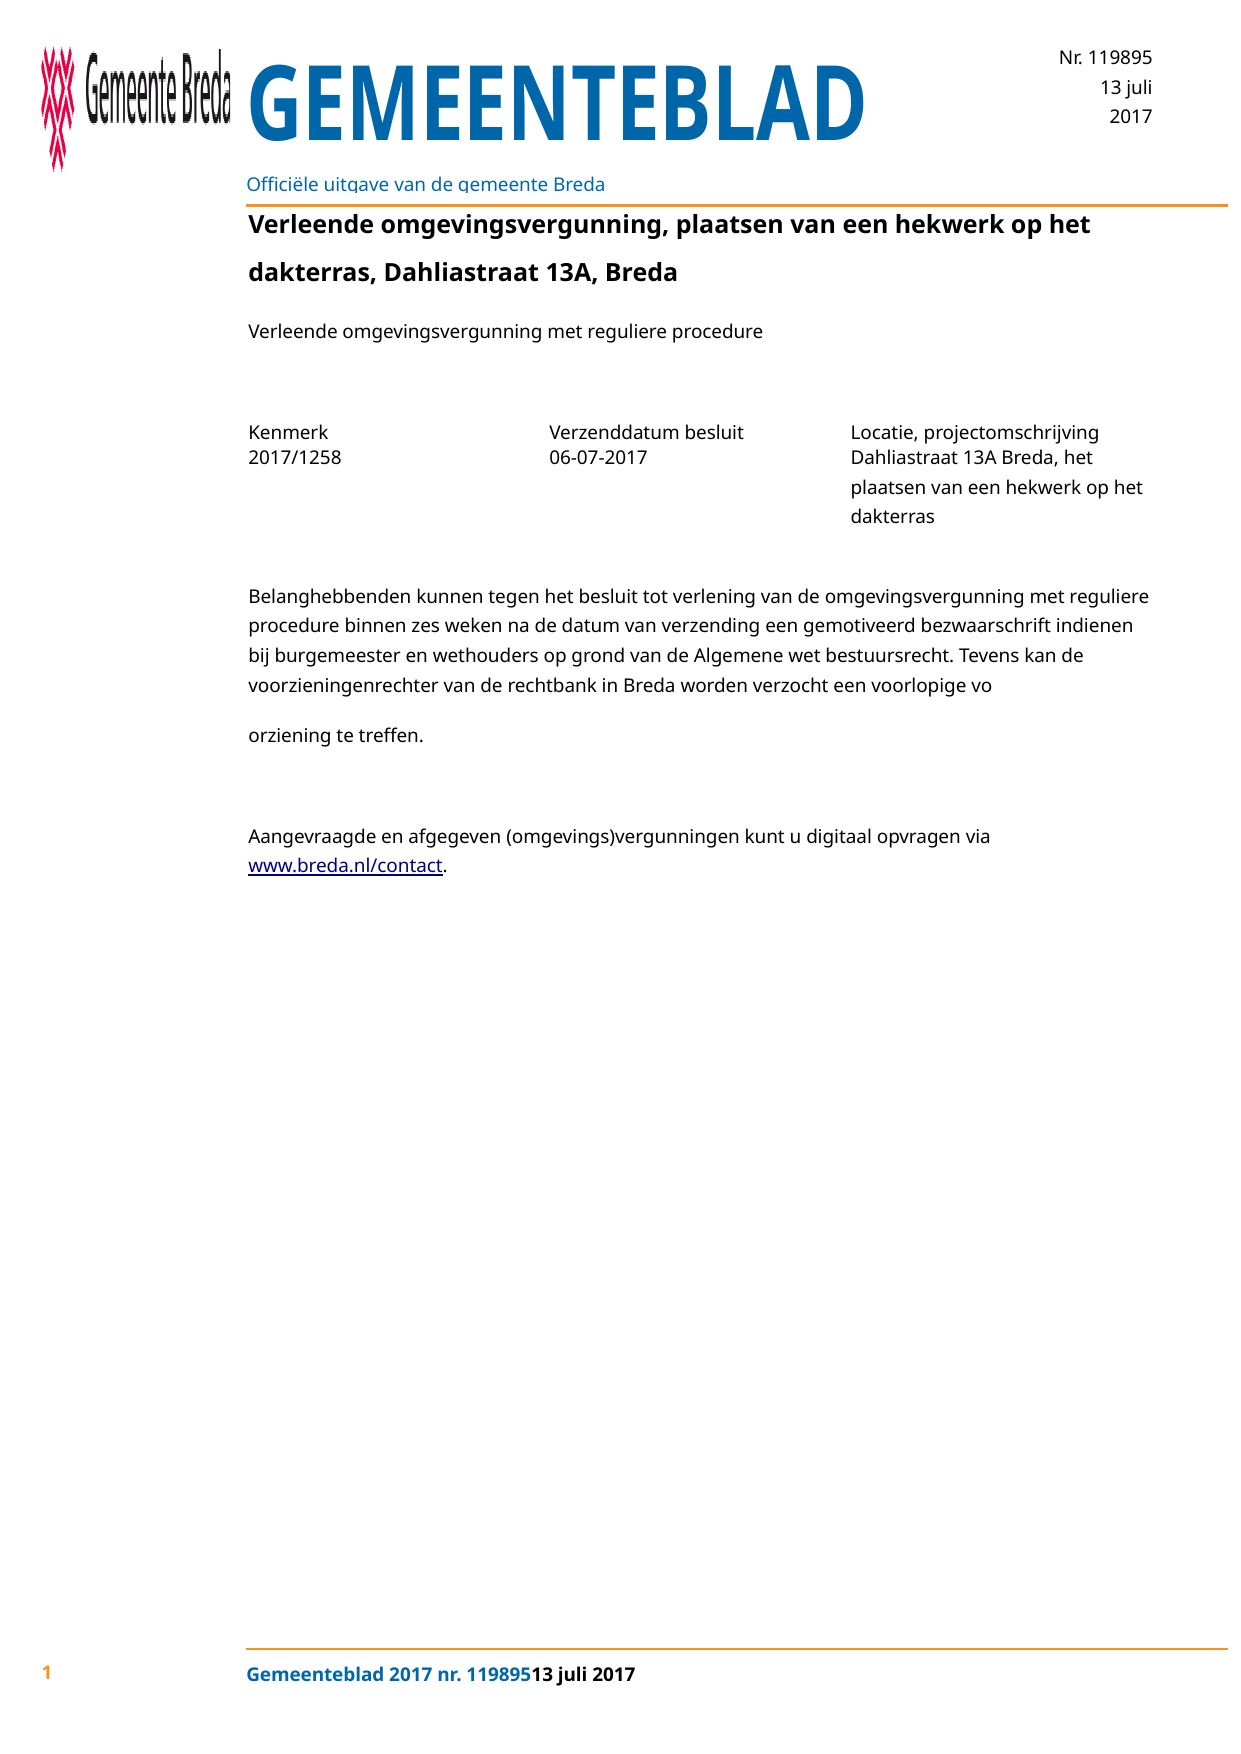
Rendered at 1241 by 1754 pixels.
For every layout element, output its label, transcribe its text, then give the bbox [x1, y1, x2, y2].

table_header Verzenddatum besluit [549, 419, 850, 444]
text Belanghebbenden kunnen tegen het besluit tot verlening van de omgevingsvergunning met reguliere procedure binnen zes weken na de datum van verzending een gemotiveerd bezwaarschrift indienen bij burgemeester en wethouders op grond van de Algemene wet bestuursrecht. Tevens kan de voorzieningenrechter van de rechtbank in Breda worden verzocht een voorlopige vo [248, 583, 1152, 698]
table_cell 06-07-2017 [549, 445, 850, 529]
table_cell 2017/1258 [248, 445, 549, 529]
text Verleende omgevingsvergunning met reguliere procedure [248, 318, 1152, 344]
text orziening te treffen. [248, 722, 1152, 748]
picture [41, 47, 231, 172]
table_cell Dahliastraat 13A Breda, het plaatsen van een hekwerk op het dakterras [850, 445, 1152, 529]
table_header Kenmerk [248, 419, 549, 444]
text Verleende omgevingsvergunning, plaatsen van een hekwerk op het dakterras, Dahliastraat 13A, Breda [248, 207, 1152, 288]
table_header Locatie, projectomschrijving [850, 419, 1152, 444]
text Aangevraagde en afgegeven (omgevings)vergunningen kunt u digitaal opvragen via www.breda.nl/contact. [248, 823, 1152, 878]
